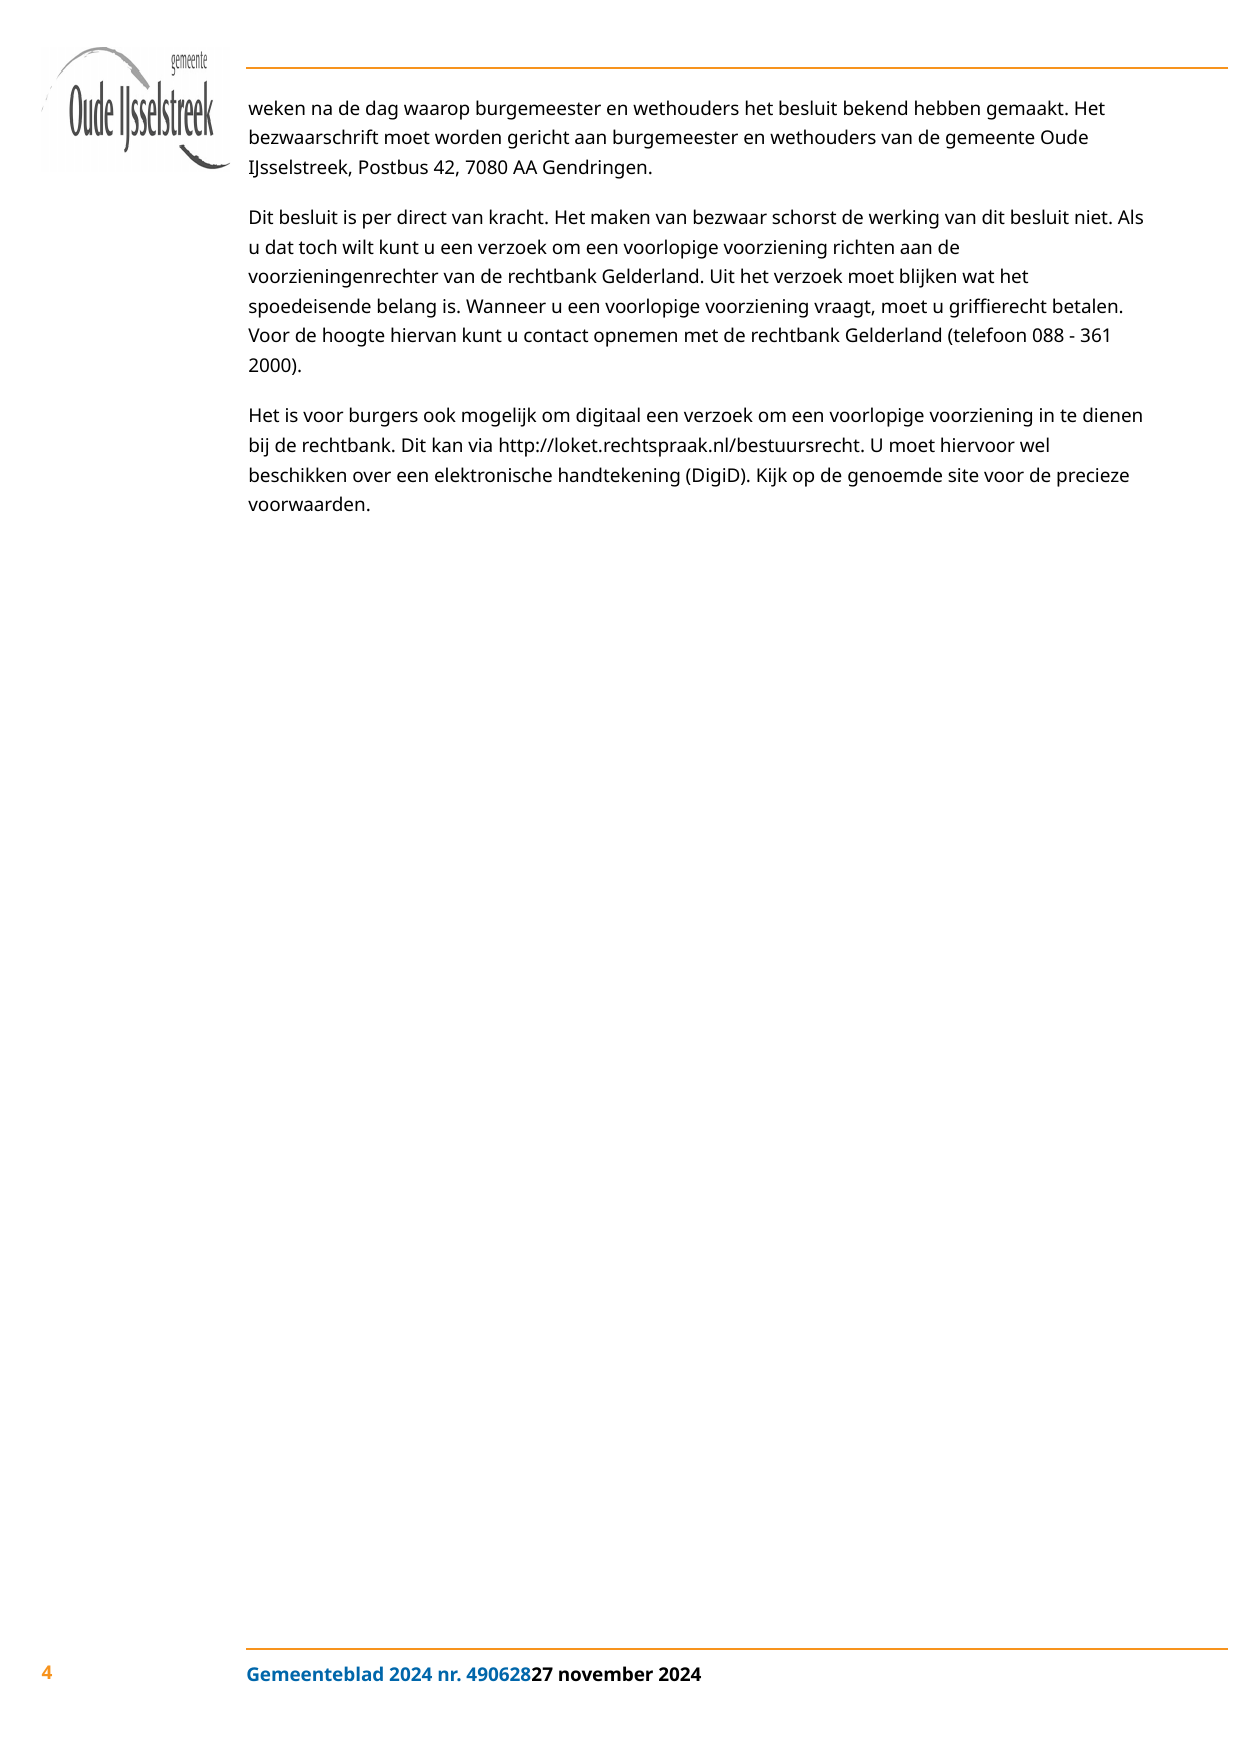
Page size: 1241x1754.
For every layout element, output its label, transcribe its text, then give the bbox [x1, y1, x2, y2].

picture [41, 47, 231, 172]
text weken na de dag waarop burgemeester en wethouders het besluit bekend hebben gemaakt. Het bezwaarschrift moet worden gericht aan burgemeester en wethouders van de gemeente Oude IJsselstreek, Postbus 42, 7080 AA Gendringen. [248, 95, 1152, 180]
text Dit besluit is per direct van kracht. Het maken van bezwaar schorst de werking van dit besluit niet. Als u dat toch wilt kunt u een verzoek om een voorlopige voorziening richten aan de voorzieningenrechter van de rechtbank Gelderland. Uit het verzoek moet blijken wat het spoedeisende belang is. Wanneer u een voorlopige voorziening vraagt, moet u griffierecht betalen. Voor de hoogte hiervan kunt u contact opnemen met de rechtbank Gelderland (telefoon 088 - 361 2000). [248, 204, 1152, 378]
text Het is voor burgers ook mogelijk om digitaal een verzoek om een voorlopige voorziening in te dienen bij de rechtbank. Dit kan via http://loket.rechtspraak.nl/bestuursrecht. U moet hiervoor wel beschikken over een elektronische handtekening (DigiD). Kijk op de genoemde site voor de precieze voorwaarden. [248, 403, 1152, 517]
